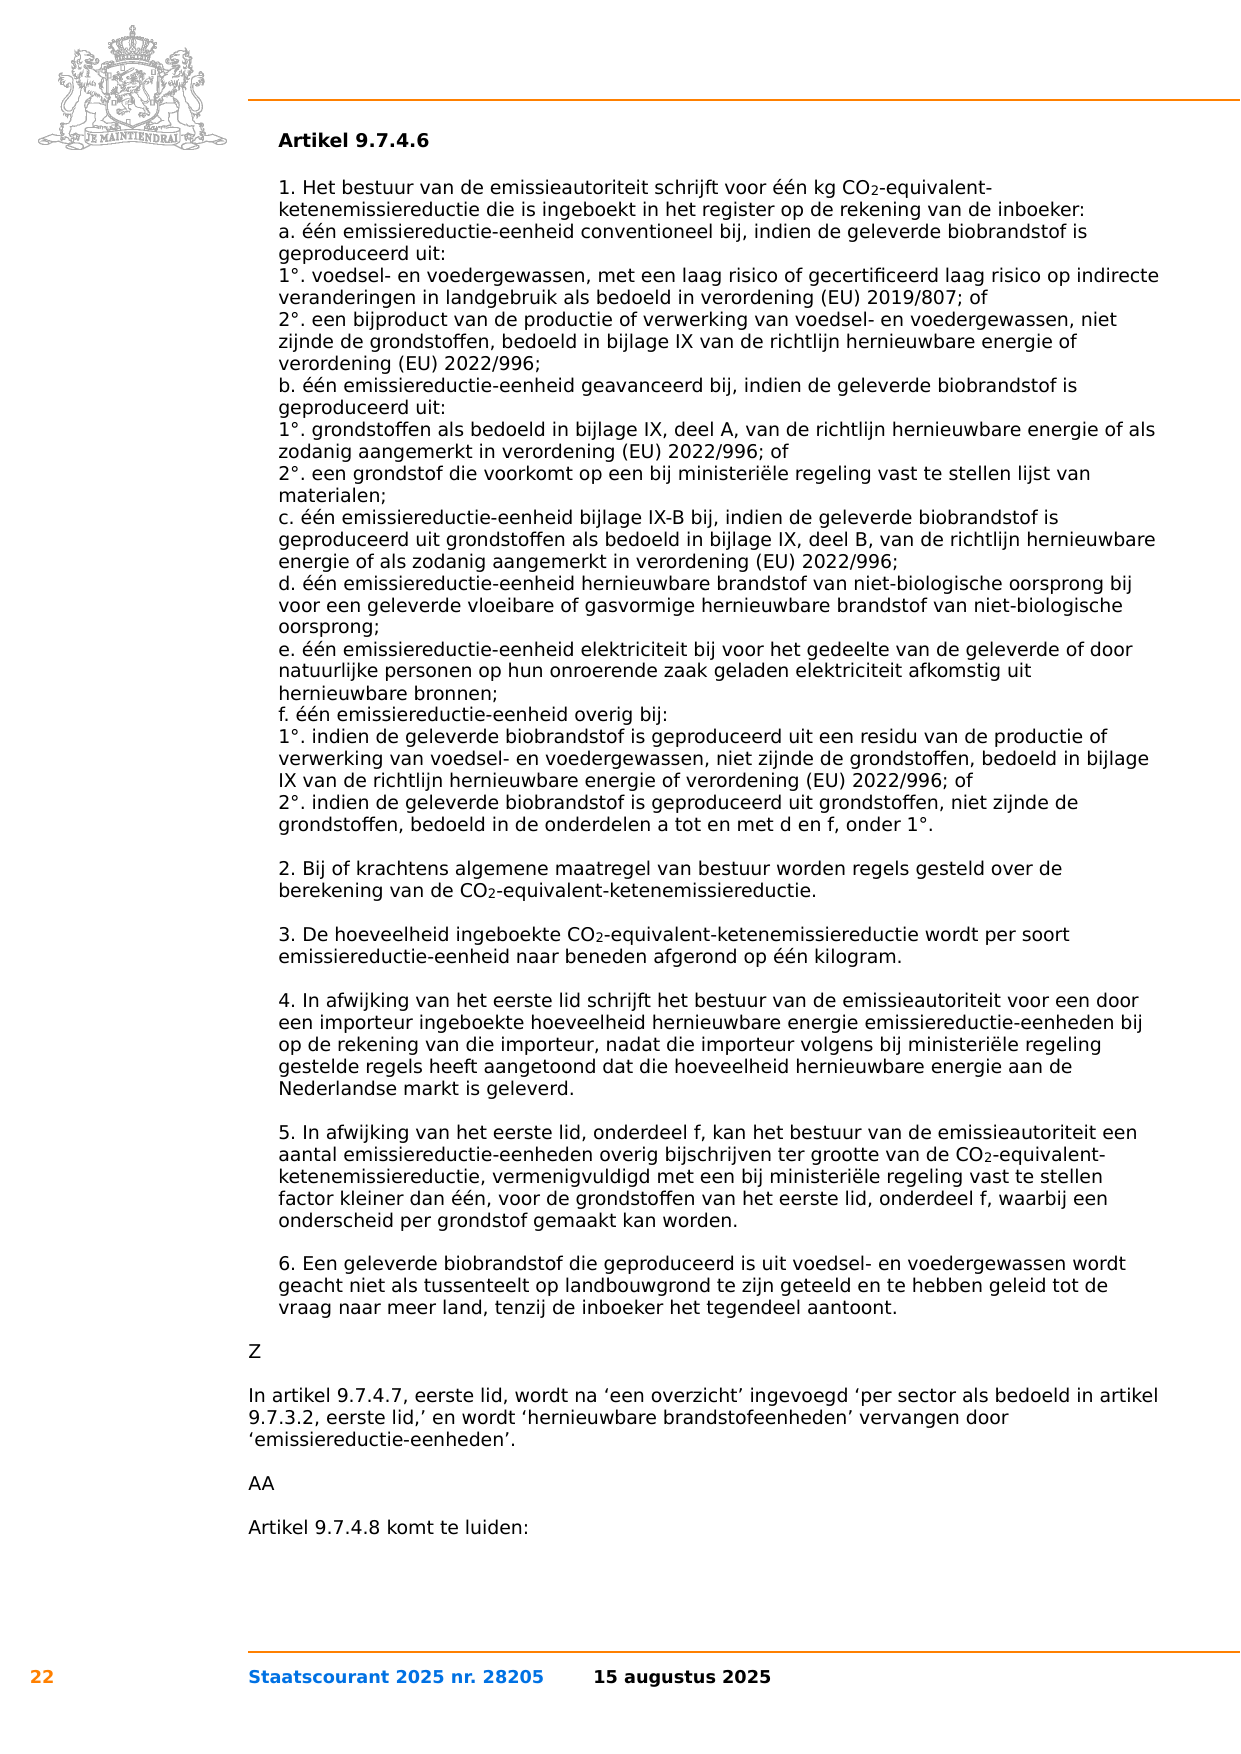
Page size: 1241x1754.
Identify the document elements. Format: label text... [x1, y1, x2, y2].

text 2°. indien de geleverde biobrandstof is geproduceerd uit grondstoffen, niet zijnde de grondstoffen, bedoeld in de onderdelen a tot en met d en f, onder 1°. [278, 792, 1163, 836]
text AA [248, 1473, 1163, 1495]
text a. één emissiereductie-eenheid conventioneel bij, indien de geleverde biobrandstof is geproduceerd uit: [278, 221, 1163, 265]
text Z [248, 1341, 1163, 1363]
text 1°. grondstoffen als bedoeld in bijlage IX, deel A, van de richtlijn hernieuwbare energie of als zodanig aangemerkt in verordening (EU) 2022/996; of [278, 419, 1163, 463]
text 2°. een bijproduct van de productie of verwerking van voedsel- en voedergewassen, niet zijnde de grondstoffen, bedoeld in bijlage IX van de richtlijn hernieuwbare energie of verordening (EU) 2022/996; [278, 309, 1163, 375]
subtitle Artikel 9.7.4.6 [278, 130, 1163, 152]
text b. één emissiereductie-eenheid geavanceerd bij, indien de geleverde biobrandstof is geproduceerd uit: [278, 375, 1163, 419]
text 5. In afwijking van het eerste lid, onderdeel f, kan het bestuur van de emissieautoriteit een aantal emissiereductie-eenheden overig bijschrijven ter grootte van de CO2-equivalent-ketenemissiereductie, vermenigvuldigd met een bij ministeriële regeling vast te stellen factor kleiner dan één, voor de grondstoffen van het eerste lid, onderdeel f, waarbij een onderscheid per grondstof gemaakt kan worden. [278, 1122, 1163, 1231]
text In artikel 9.7.4.7, eerste lid, wordt na ‘een overzicht’ ingevoegd ‘per sector als bedoeld in artikel 9.7.3.2, eerste lid,’ en wordt ‘hernieuwbare brandstofeenheden’ vervangen door ‘emissiereductie-eenheden’. [248, 1385, 1163, 1451]
text 1. Het bestuur van de emissieautoriteit schrijft voor één kg CO2-equivalent-ketenemissiereductie die is ingeboekt in het register op de rekening van de inboeker: [278, 177, 1163, 221]
text d. één emissiereductie-eenheid hernieuwbare brandstof van niet-biologische oorsprong bij voor een geleverde vloeibare of gasvormige hernieuwbare brandstof van niet-biologische oorsprong; [278, 572, 1163, 638]
text c. één emissiereductie-eenheid bijlage IX-B bij, indien de geleverde biobrandstof is geproduceerd uit grondstoffen als bedoeld in bijlage IX, deel B, van de richtlijn hernieuwbare energie of als zodanig aangemerkt in verordening (EU) 2022/996; [278, 507, 1163, 572]
text 2°. een grondstof die voorkomt op een bij ministeriële regeling vast te stellen lijst van materialen; [278, 463, 1163, 507]
text Artikel 9.7.4.8 komt te luiden: [248, 1517, 1163, 1539]
text f. één emissiereductie-eenheid overig bij: [278, 704, 1163, 726]
text 1°. voedsel- en voedergewassen, met een laag risico of gecertificeerd laag risico op indirecte veranderingen in landgebruik als bedoeld in verordening (EU) 2019/807; of [278, 265, 1163, 309]
picture [38, 25, 227, 150]
text 4. In afwijking van het eerste lid schrijft het bestuur van de emissieautoriteit voor een door een importeur ingeboekte hoeveelheid hernieuwbare energie emissiereductie-eenheden bij op de rekening van die importeur, nadat die importeur volgens bij ministeriële regeling gestelde regels heeft aangetoond dat die hoeveelheid hernieuwbare energie aan de Nederlandse markt is geleverd. [278, 990, 1163, 1100]
text 6. Een geleverde biobrandstof die geproduceerd is uit voedsel- en voedergewassen wordt geacht niet als tussenteelt op landbouwgrond te zijn geteeld en te hebben geleid tot de vraag naar meer land, tenzij de inboeker het tegendeel aantoont. [278, 1253, 1163, 1319]
text 3. De hoeveelheid ingeboekte CO2-equivalent-ketenemissiereductie wordt per soort emissiereductie-eenheid naar beneden afgerond op één kilogram. [278, 924, 1163, 968]
text e. één emissiereductie-eenheid elektriciteit bij voor het gedeelte van de geleverde of door natuurlijke personen op hun onroerende zaak geladen elektriciteit afkomstig uit hernieuwbare bronnen; [278, 638, 1163, 704]
text 2. Bij of krachtens algemene maatregel van bestuur worden regels gesteld over de berekening van de CO2-equivalent-ketenemissiereductie. [278, 858, 1163, 902]
text 1°. indien de geleverde biobrandstof is geproduceerd uit een residu van de productie of verwerking van voedsel- en voedergewassen, niet zijnde de grondstoffen, bedoeld in bijlage IX van de richtlijn hernieuwbare energie of verordening (EU) 2022/996; of [278, 726, 1163, 792]
